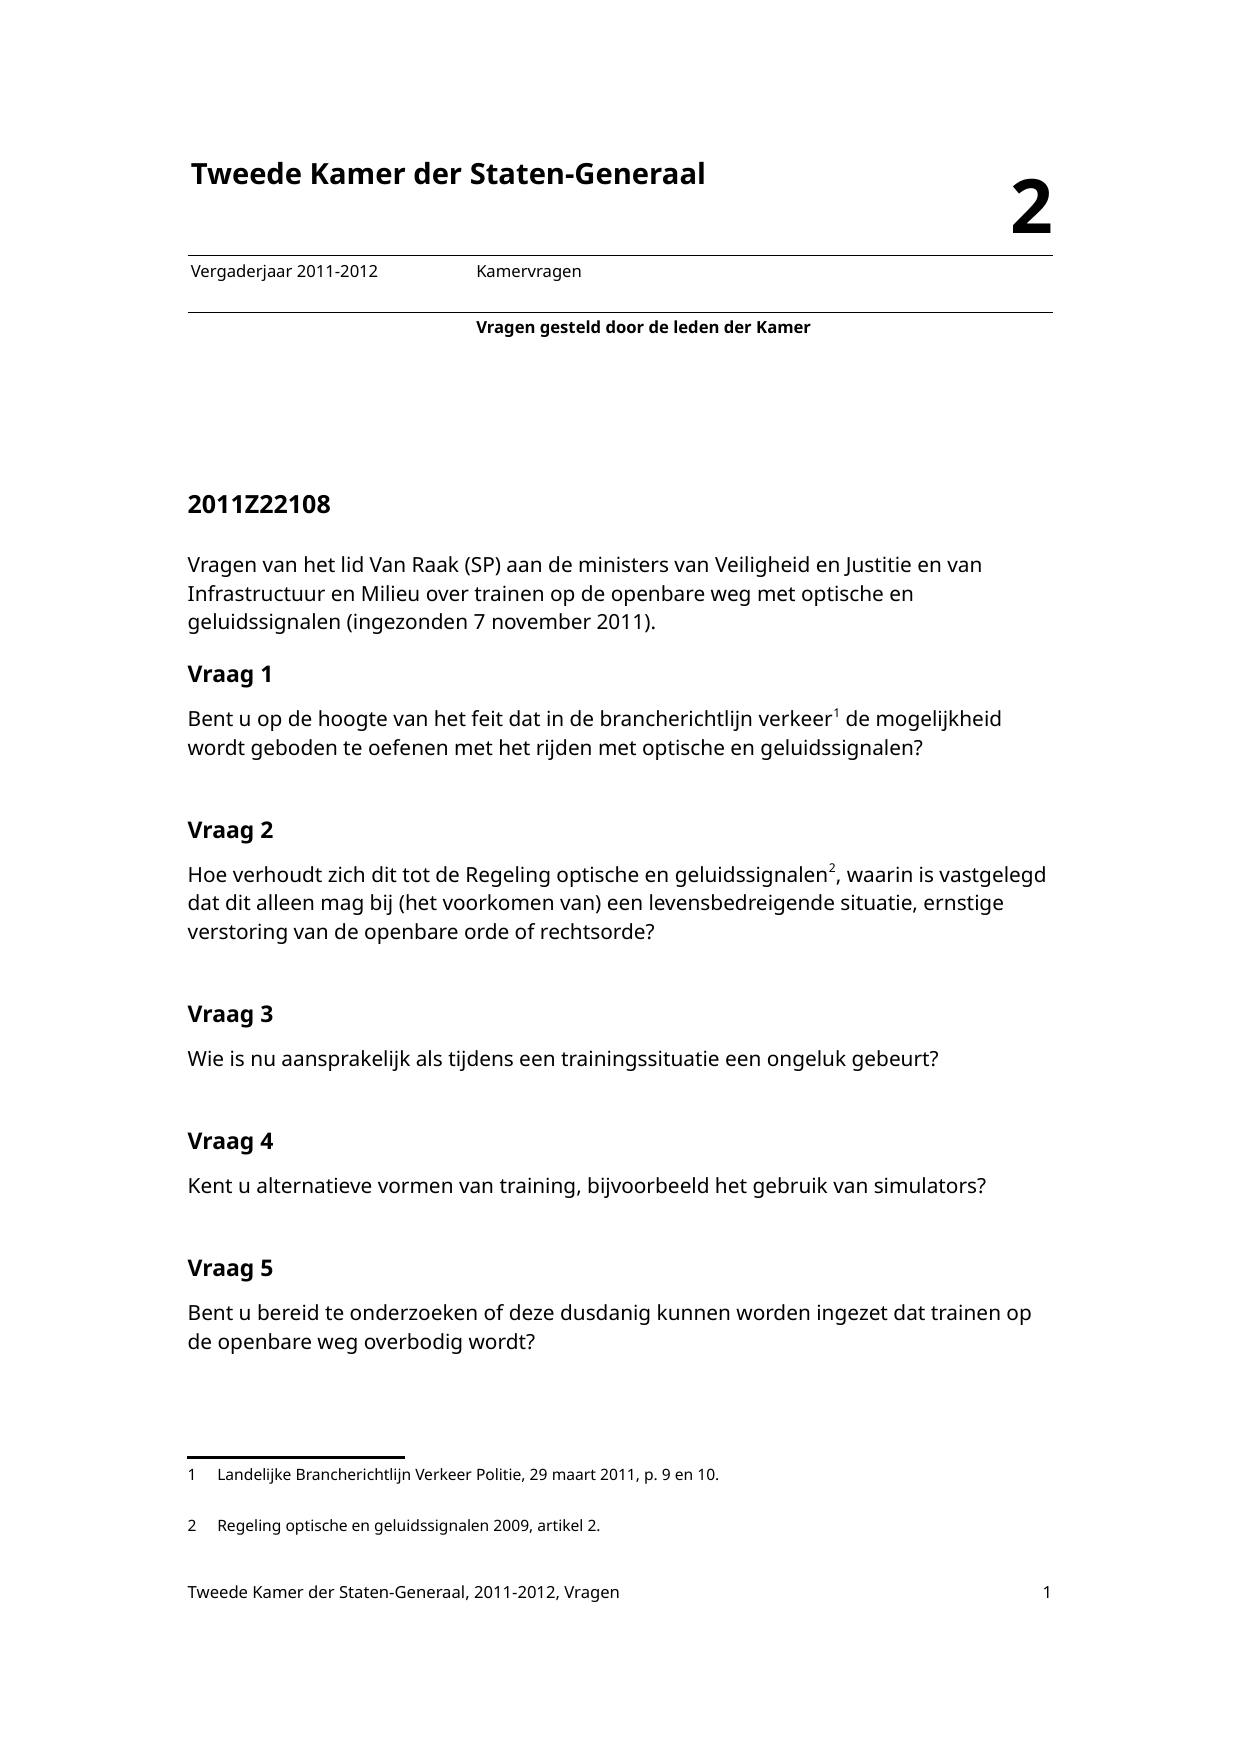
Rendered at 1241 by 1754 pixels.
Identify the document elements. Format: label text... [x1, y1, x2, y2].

text Wie is nu aansprakelijk als tijdens een trainingssituatie een ongeluk gebeurt? [187, 1044, 1053, 1072]
subtitle Vraag 2 [187, 814, 1053, 845]
subtitle Vraag 4 [187, 1125, 1053, 1156]
table_cell Vragen gesteld door de leden der Kamer [473, 313, 1053, 339]
text Regeling optische en geluidssignalen 2009, artikel 2. [187, 1508, 1053, 1536]
subtitle Vraag 5 [187, 1252, 1053, 1283]
table_header Tweede Kamer der Staten-Generaal [188, 150, 879, 255]
text Bent u bereid te onderzoeken of deze dusdanig kunnen worden ingezet dat trainen op de openbare weg overbodig wordt? [187, 1298, 1053, 1355]
text Vragen van het lid Van Raak (SP) aan de ministers van Veiligheid en Justitie en van Infrastructuur en Milieu over trainen op de openbare weg met optische en geluidssignalen (ingezonden 7 november 2011). [187, 550, 1053, 636]
text 2011Z22108 [187, 487, 1053, 521]
subtitle Vraag 3 [187, 998, 1053, 1029]
table_cell Kamervragen [473, 256, 1053, 312]
table_cell Vergaderjaar 2011-2012 [188, 256, 473, 312]
text Landelijke Brancherichtlijn Verkeer Politie, 29 maart 2011, p. 9 en 10. [187, 1449, 1053, 1478]
text Hoe verhoudt zich dit tot de Regeling optische en geluidssignalen, waarin is vastgelegd dat dit alleen mag bij (het voorkomen van) een levensbedreigende situatie, ernstige verstoring van de openbare orde of rechtsorde? [187, 860, 1053, 945]
text Bent u op de hoogte van het feit dat in de brancherichtlijn verkeer de mogelijkheid wordt geboden te oefenen met het rijden met optische en geluidssignalen? [187, 704, 1053, 761]
table_cell [188, 313, 473, 339]
table_header 2 [880, 150, 1053, 255]
subtitle Vraag 1 [187, 658, 1053, 689]
text Kent u alternatieve vormen van training, bijvoorbeeld het gebruik van simulators? [187, 1171, 1053, 1200]
